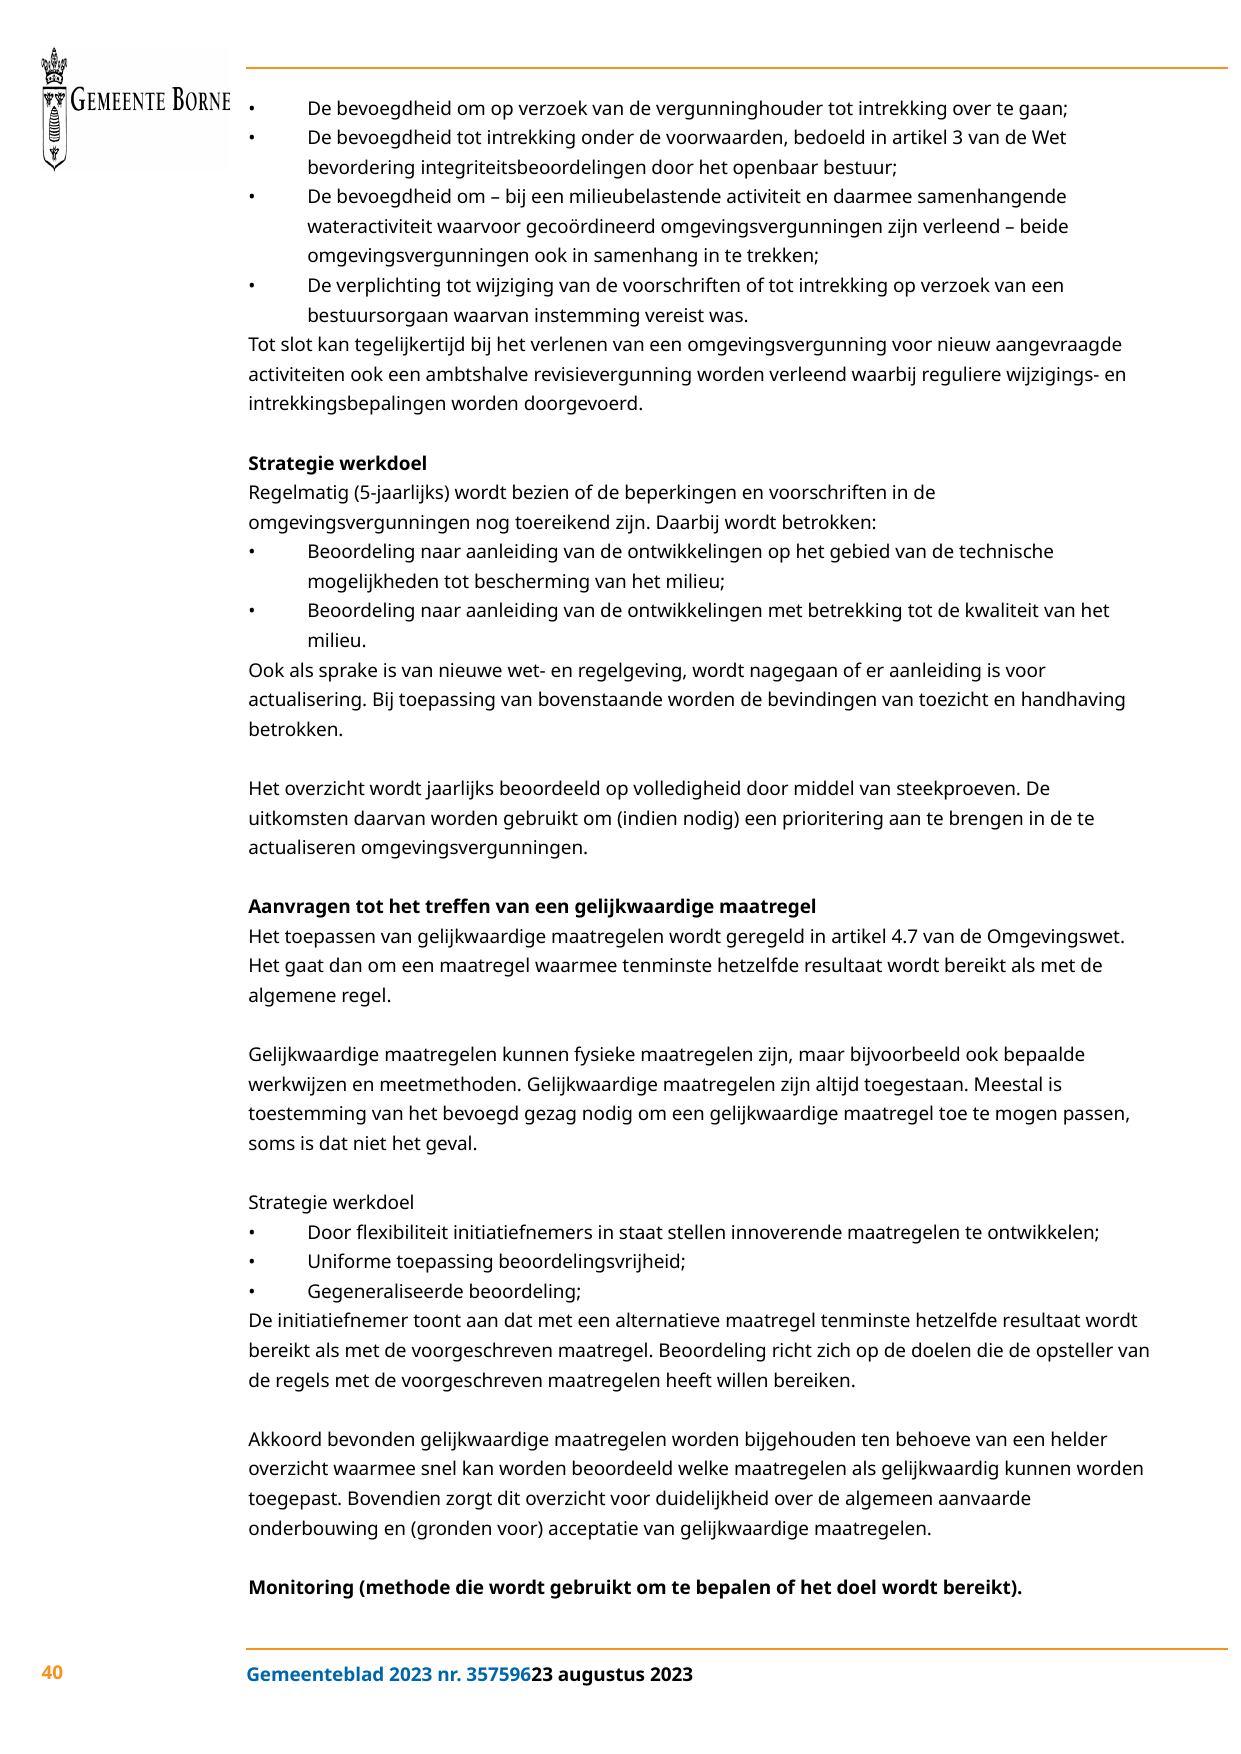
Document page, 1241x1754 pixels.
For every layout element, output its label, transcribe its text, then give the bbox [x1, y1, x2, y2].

text Monitoring (methode die wordt gebruikt om te bepalen of het doel wordt bereikt). [248, 1574, 1152, 1600]
text Strategie werkdoel [248, 1189, 1152, 1215]
list Door flexibiliteit initiatiefnemers in staat stellen innoverende maatregelen te ontwikkelen; [248, 1219, 1152, 1245]
list Beoordeling naar aanleiding van de ontwikkelingen op het gebied van de technische mogelijkheden tot bescherming van het milieu; [248, 538, 1152, 594]
list Gegeneraliseerde beoordeling; [248, 1278, 1152, 1304]
text Regelmatig (5-jaarlijks) wordt bezien of de beperkingen en voorschriften in de omgevingsvergunningen nog toereikend zijn. Daarbij wordt betrokken: [248, 479, 1152, 535]
list Uniforme toepassing beoordelingsvrijheid; [248, 1248, 1152, 1274]
picture [41, 47, 231, 172]
text Aanvragen tot het treffen van een gelijkwaardige maatregel [248, 893, 1152, 919]
list De verplichting tot wijziging van de voorschriften of tot intrekking op verzoek van een bestuursorgaan waarvan instemming vereist was. [248, 272, 1152, 328]
text Strategie werkdoel [248, 450, 1152, 476]
text Het overzicht wordt jaarlijks beoordeeld op volledigheid door middel van steekproeven. De uitkomsten daarvan worden gebruikt om (indien nodig) een prioritering aan te brengen in de te actualiseren omgevingsvergunningen. [248, 775, 1152, 860]
text Tot slot kan tegelijkertijd bij het verlenen van een omgevingsvergunning voor nieuw aangevraagde activiteiten ook een ambtshalve revisievergunning worden verleend waarbij reguliere wijzigings- en intrekkingsbepalingen worden doorgevoerd. [248, 331, 1152, 416]
list De bevoegdheid tot intrekking onder de voorwaarden, bedoeld in artikel 3 van de Wet bevordering integriteitsbeoordelingen door het openbaar bestuur; [248, 124, 1152, 180]
list De bevoegdheid om – bij een milieubelastende activiteit en daarmee samenhangende wateractiviteit waarvoor gecoördineerd omgevingsvergunningen zijn verleend – beide omgevingsvergunningen ook in samenhang in te trekken; [248, 183, 1152, 268]
list Beoordeling naar aanleiding van de ontwikkelingen met betrekking tot de kwaliteit van het milieu. [248, 598, 1152, 653]
text Akkoord bevonden gelijkwaardige maatregelen worden bijgehouden ten behoeve van een helder overzicht waarmee snel kan worden beoordeeld welke maatregelen als gelijkwaardig kunnen worden toegepast. Bovendien zorgt dit overzicht voor duidelijkheid over de algemeen aanvaarde onderbouwing en (gronden voor) acceptatie van gelijkwaardige maatregelen. [248, 1426, 1152, 1541]
text Ook als sprake is van nieuwe wet- en regelgeving, wordt nagegaan of er aanleiding is voor actualisering. Bij toepassing van bovenstaande worden de bevindingen van toezicht en handhaving betrokken. [248, 657, 1152, 742]
list De bevoegdheid om op verzoek van de vergunninghouder tot intrekking over te gaan; [248, 95, 1152, 121]
text Gelijkwaardige maatregelen kunnen fysieke maatregelen zijn, maar bijvoorbeeld ook bepaalde werkwijzen en meetmethoden. Gelijkwaardige maatregelen zijn altijd toegestaan. Meestal is toestemming van het bevoegd gezag nodig om een gelijkwaardige maatregel toe te mogen passen, soms is dat niet het geval. [248, 1041, 1152, 1156]
text De initiatiefnemer toont aan dat met een alternatieve maatregel tenminste hetzelfde resultaat wordt bereikt als met de voorgeschreven maatregel. Beoordeling richt zich op de doelen die de opsteller van de regels met de voorgeschreven maatregelen heeft willen bereiken. [248, 1308, 1152, 1393]
text Het toepassen van gelijkwaardige maatregelen wordt geregeld in artikel 4.7 van de Omgevingswet. Het gaat dan om een maatregel waarmee tenminste hetzelfde resultaat wordt bereikt als met de algemene regel. [248, 923, 1152, 1008]
